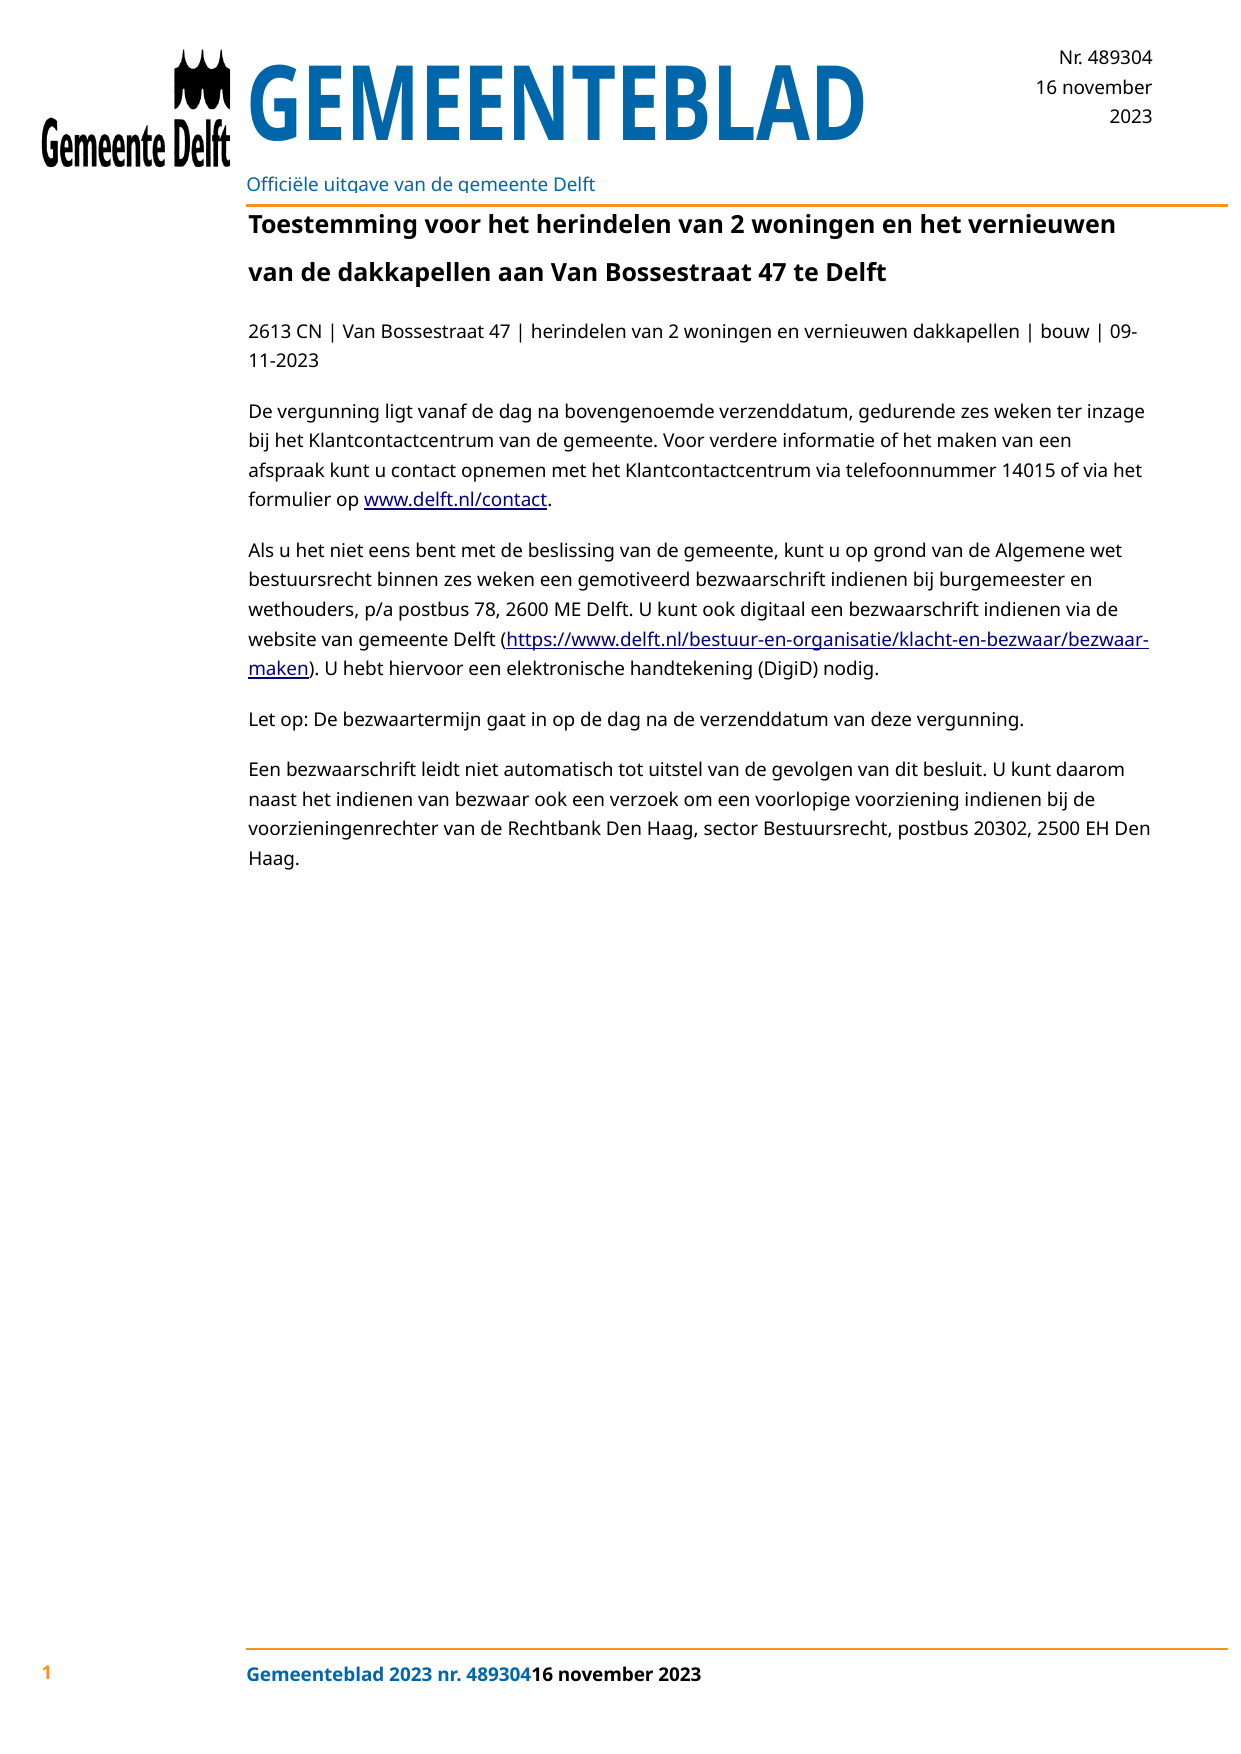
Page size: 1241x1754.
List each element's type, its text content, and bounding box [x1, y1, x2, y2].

text Toestemming voor het herindelen van 2 woningen en het vernieuwen van de dakkapellen aan Van Bossestraat 47 te Delft [248, 207, 1152, 288]
text 2613 CN | Van Bossestraat 47 | herindelen van 2 woningen en vernieuwen dakkapellen | bouw | 09-11-2023 [248, 318, 1152, 373]
text Een bezwaarschrift leidt niet automatisch tot uitstel van de gevolgen van dit besluit. U kunt daarom naast het indienen van bezwaar ook een verzoek om een voorlopige voorziening indienen bij de voorzieningenrechter van de Rechtbank Den Haag, sector Bestuursrecht, postbus 20302, 2500 EH Den Haag. [248, 756, 1152, 871]
text Let op: De bezwaartermijn gaat in op de dag na de verzenddatum van deze vergunning. [248, 706, 1152, 732]
text De vergunning ligt vanaf de dag na bovengenoemde verzenddatum, gedurende zes weken ter inzage bij het Klantcontactcentrum van de gemeente. Voor verdere informatie of het maken van een afspraak kunt u contact opnemen met het Klantcontactcentrum via telefoonnummer 14015 of via het formulier op www.delft.nl/contact. [248, 398, 1152, 512]
text Als u het niet eens bent met de beslissing van de gemeente, kunt u op grond van de Algemene wet bestuursrecht binnen zes weken een gemotiveerd bezwaarschrift indienen bij burgemeester en wethouders, p/a postbus 78, 2600 ME Delft. U kunt ook digitaal een bezwaarschrift indienen via de website van gemeente Delft (https://www.delft.nl/bestuur-en-organisatie/klacht-en-bezwaar/bezwaar-maken). U hebt hiervoor een elektronische handtekening (DigiD) nodig. [248, 537, 1152, 681]
picture [41, 47, 231, 172]
